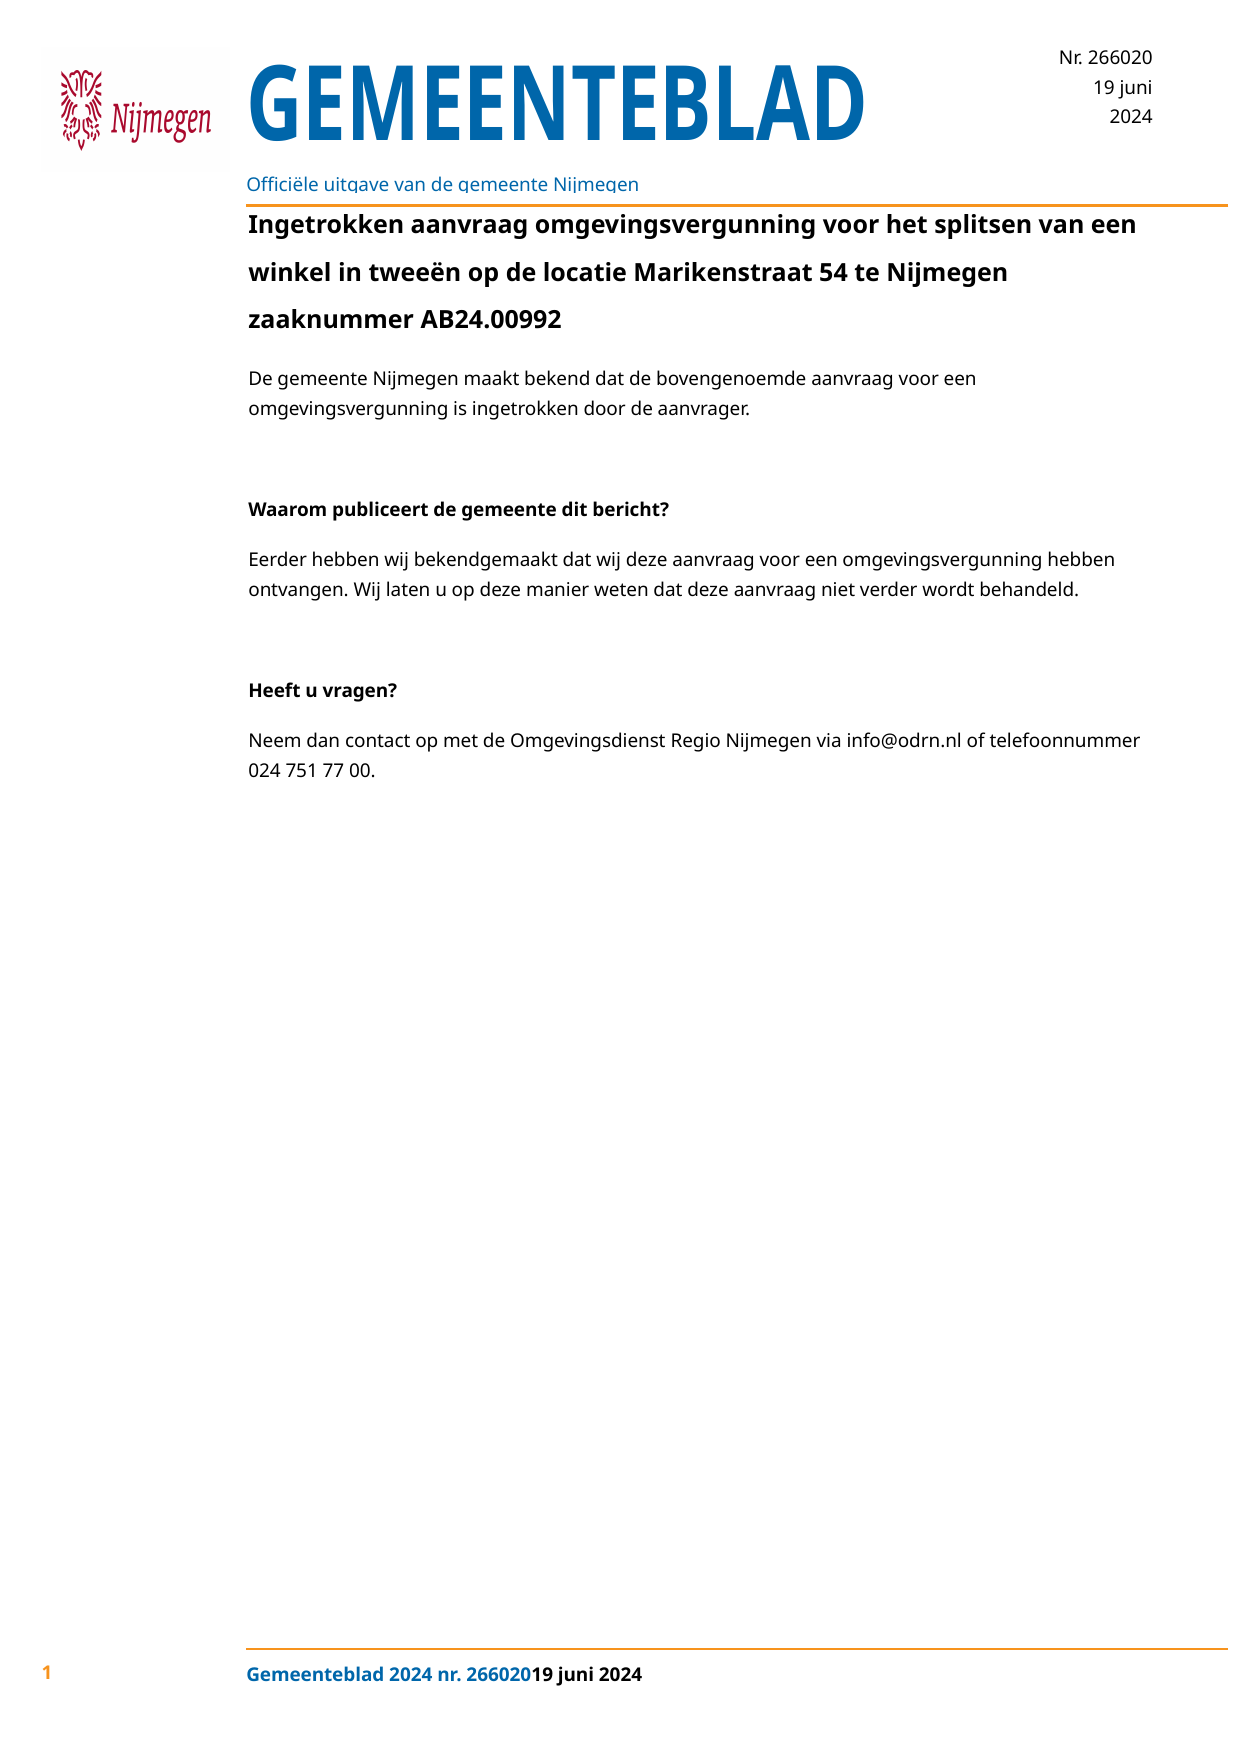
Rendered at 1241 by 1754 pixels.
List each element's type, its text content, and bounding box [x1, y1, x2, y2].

picture [41, 47, 231, 172]
text Heeft u vragen? [248, 677, 1152, 702]
text Waarom publiceert de gemeente dit bericht? [248, 496, 1152, 522]
text Neem dan contact op met de Omgevingsdienst Regio Nijmegen via info@odrn.nl of telefoonnummer 024 751 77 00. [248, 727, 1152, 782]
text Ingetrokken aanvraag omgevingsvergunning voor het splitsen van een winkel in tweeën op de locatie Marikenstraat 54 te Nijmegen zaaknummer AB24.00992 [248, 207, 1152, 336]
text De gemeente Nijmegen maakt bekend dat de bovengenoemde aanvraag voor een omgevingsvergunning is ingetrokken door de aanvrager. [248, 366, 1152, 421]
text Eerder hebben wij bekendgemaakt dat wij deze aanvraag voor een omgevingsvergunning hebben ontvangen. Wij laten u op deze manier weten dat deze aanvraag niet verder wordt behandeld. [248, 546, 1152, 602]
